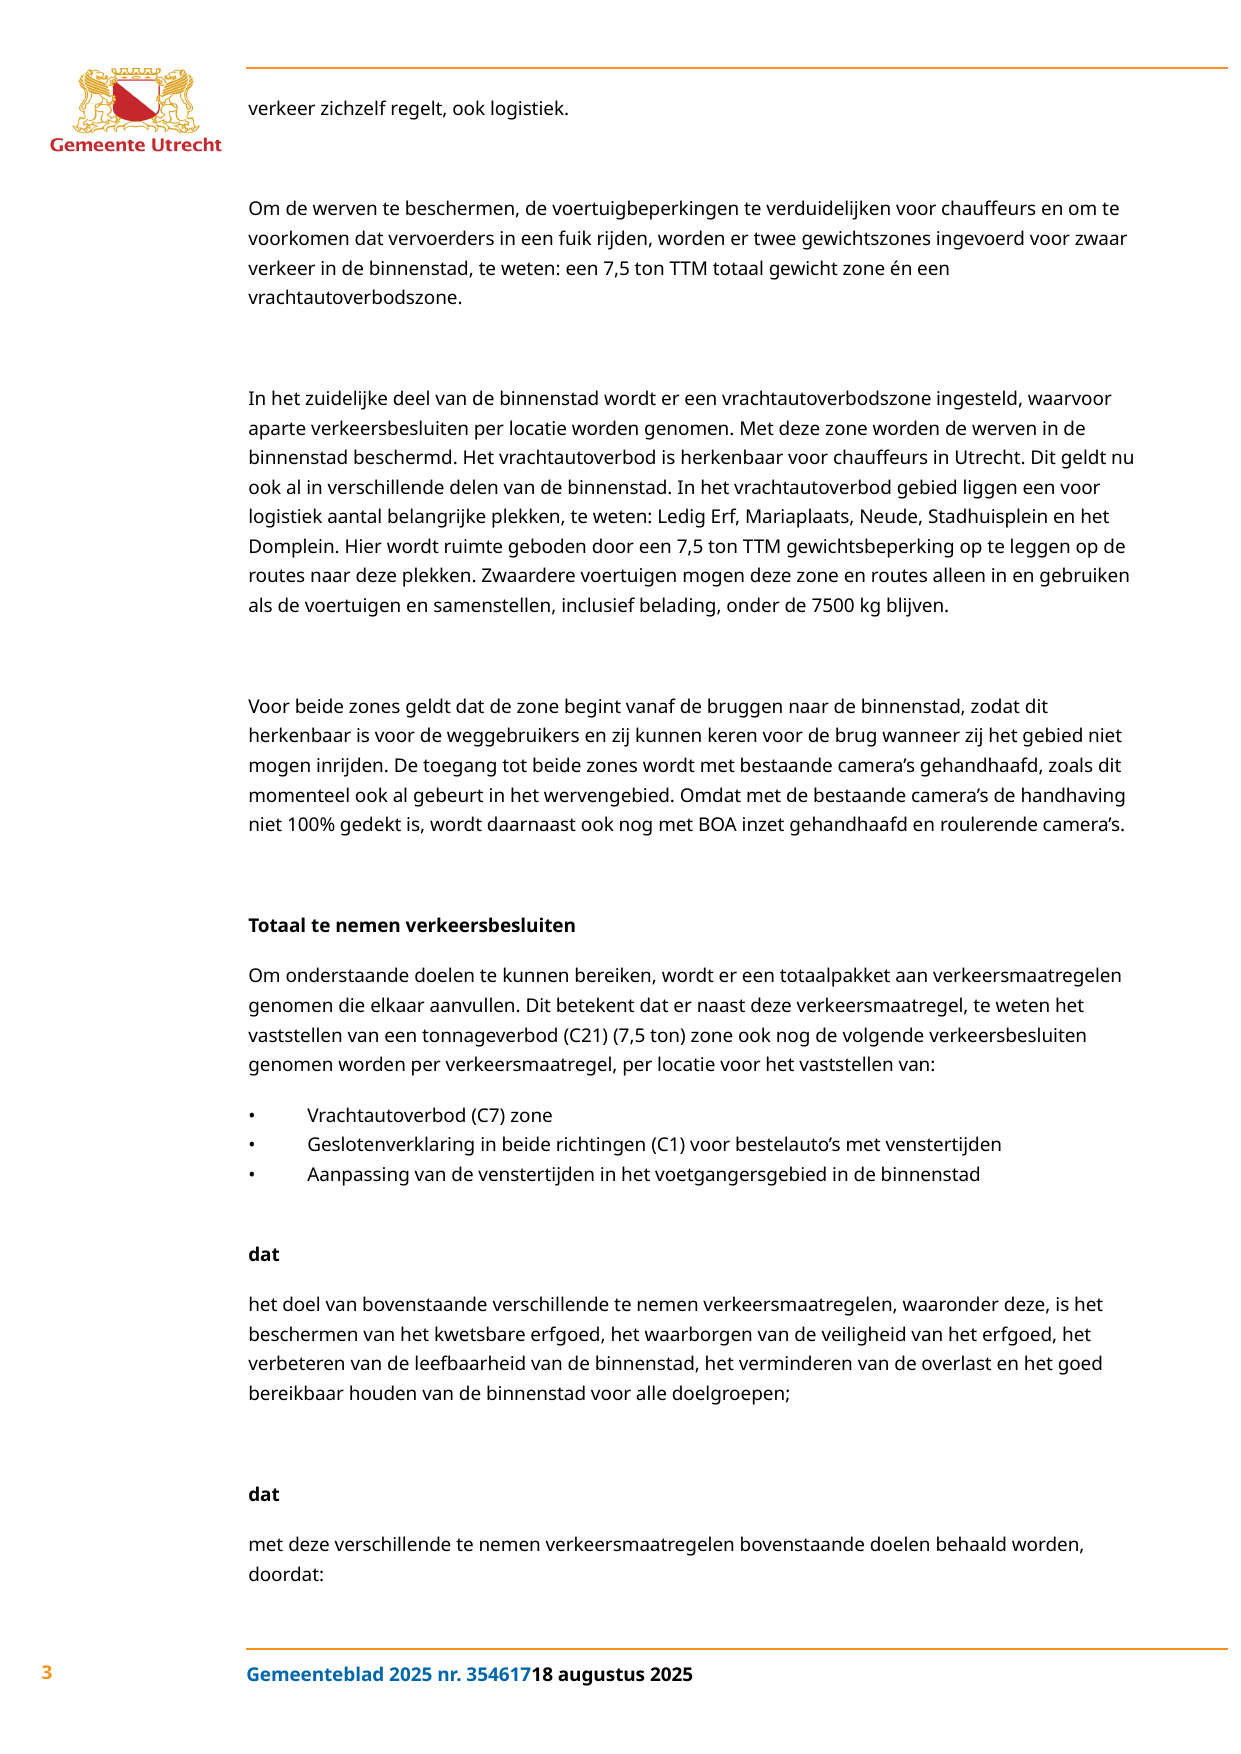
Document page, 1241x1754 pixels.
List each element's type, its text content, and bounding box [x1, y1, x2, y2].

text dat [248, 1241, 1152, 1267]
text In het zuidelijke deel van de binnenstad wordt er een vrachtautoverbodszone ingesteld, waarvoor aparte verkeersbesluiten per locatie worden genomen. Met deze zone worden de werven in de binnenstad beschermd. Het vrachtautoverbod is herkenbaar voor chauffeurs in Utrecht. Dit geldt nu ook al in verschillende delen van de binnenstad. In het vrachtautoverbod gebied liggen een voor logistiek aantal belangrijke plekken, te weten: Ledig Erf, Mariaplaats, Neude, Stadhuisplein en het Domplein. Hier wordt ruimte geboden door een 7,5 ton TTM gewichtsbeperking op te leggen op de routes naar deze plekken. Zwaardere voertuigen mogen deze zone en routes alleen in en gebruiken als de voertuigen en samenstellen, inclusief belading, onder de 7500 kg blijven. [248, 385, 1152, 618]
text verkeer zichzelf regelt, ook logistiek. [248, 95, 1152, 121]
list Aanpassing van de venstertijden in het voetgangersgebied in de binnenstad [248, 1161, 1152, 1187]
text dat [248, 1481, 1152, 1507]
text het doel van bovenstaande verschillende te nemen verkeersmaatregelen, waaronder deze, is het beschermen van het kwetsbare erfgoed, het waarborgen van de veiligheid van het erfgoed, het verbeteren van de leefbaarheid van de binnenstad, het verminderen van de overlast en het goed bereikbaar houden van de binnenstad voor alle doelgroepen; [248, 1291, 1152, 1406]
text Totaal te nemen verkeersbesluiten [248, 912, 1152, 938]
text Om onderstaande doelen te kunnen bereiken, wordt er een totaalpakket aan verkeersmaatregelen genomen die elkaar aanvullen. Dit betekent dat er naast deze verkeersmaatregel, te weten het vaststellen van een tonnageverbod (C21) (7,5 ton) zone ook nog de volgende verkeersbesluiten genomen worden per verkeersmaatregel, per locatie voor het vaststellen van: [248, 963, 1152, 1077]
list Vrachtautoverbod (C7) zone [248, 1102, 1152, 1128]
text Voor beide zones geldt dat de zone begint vanaf de bruggen naar de binnenstad, zodat dit herkenbaar is voor de weggebruikers en zij kunnen keren voor de brug wanneer zij het gebied niet mogen inrijden. De toegang tot beide zones wordt met bestaande camera’s gehandhaafd, zoals dit momenteel ook al gebeurt in het wervengebied. Omdat met de bestaande camera’s de handhaving niet 100% gedekt is, wordt daarnaast ook nog met BOA inzet gehandhaafd en roulerende camera’s. [248, 693, 1152, 837]
list Geslotenverklaring in beide richtingen (C1) voor bestelauto’s met venstertijden [248, 1131, 1152, 1157]
picture [41, 47, 231, 172]
text met deze verschillende te nemen verkeersmaatregelen bovenstaande doelen behaald worden, doordat: [248, 1531, 1152, 1587]
text Om de werven te beschermen, de voertuigbeperkingen te verduidelijken voor chauffeurs en om te voorkomen dat vervoerders in een fuik rijden, worden er twee gewichtszones ingevoerd voor zwaar verkeer in de binnenstad, te weten: een 7,5 ton TTM totaal gewicht zone én een vrachtautoverbodszone. [248, 196, 1152, 310]
